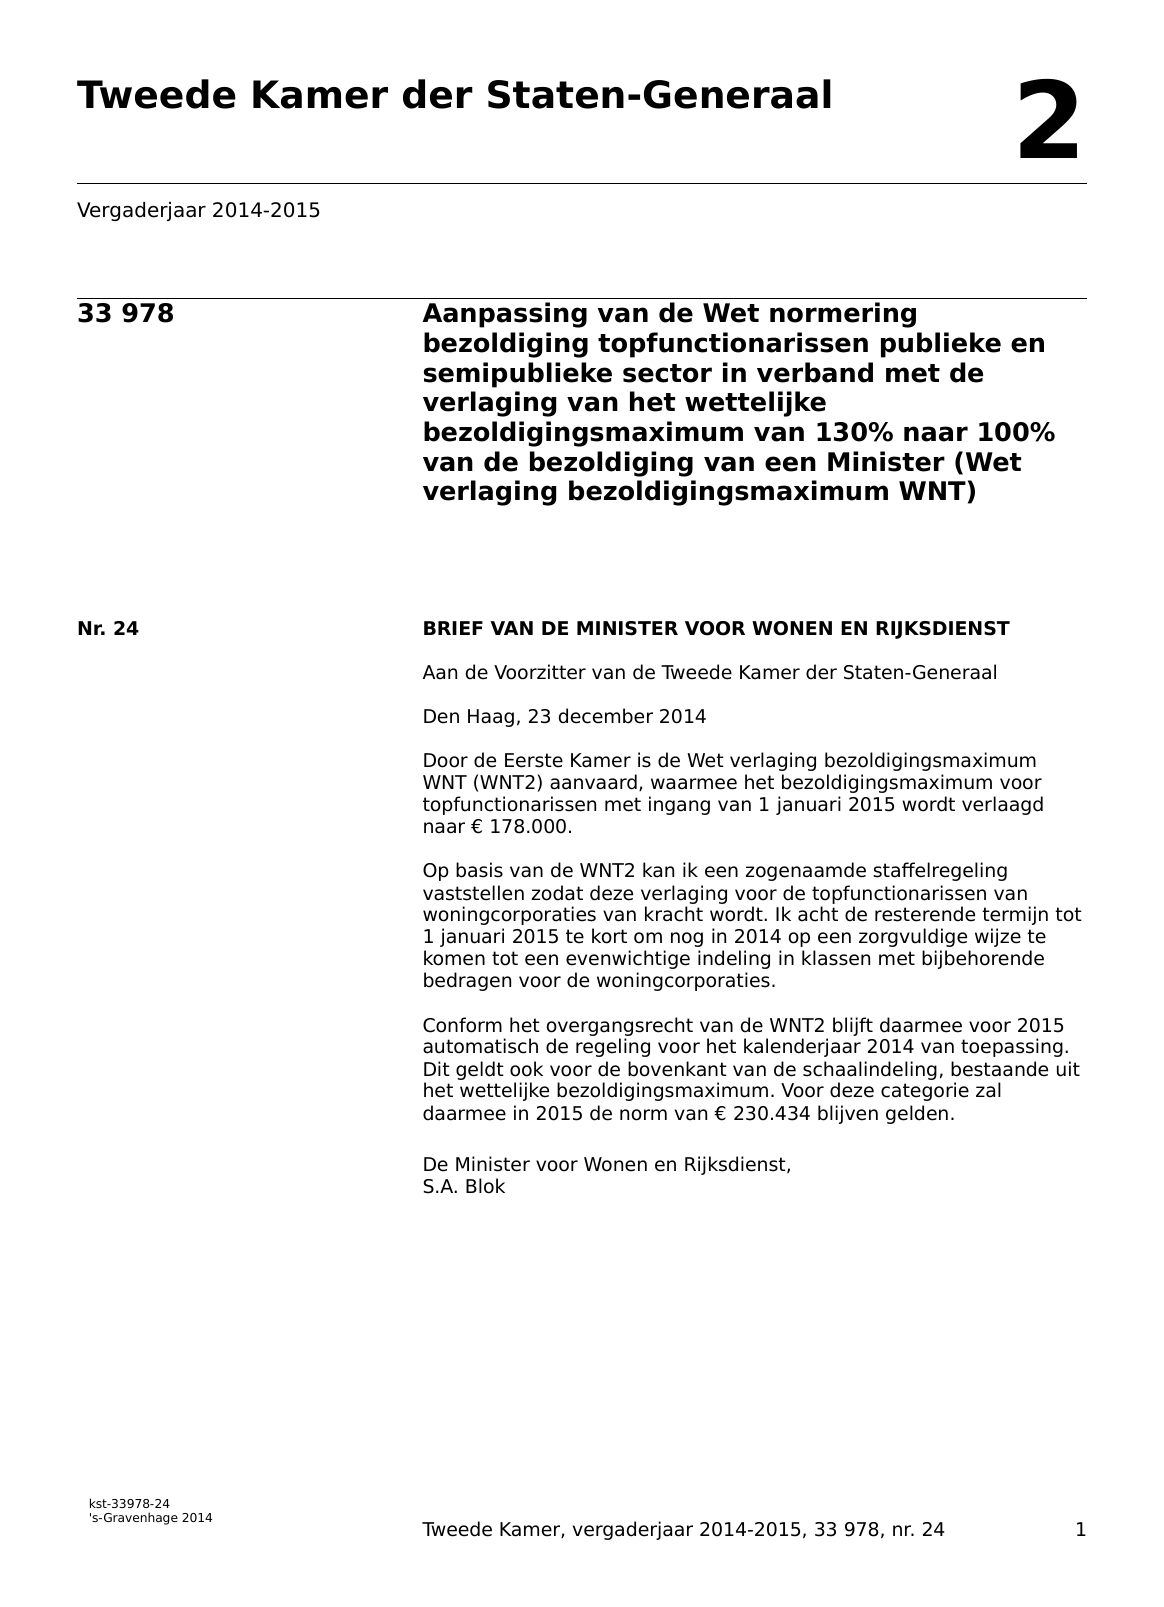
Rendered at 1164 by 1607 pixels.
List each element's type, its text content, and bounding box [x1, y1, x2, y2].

subtitle 33 978 Aanpassing van de Wet normering bezoldiging topfunctionarissen publieke en semipublieke sector in verband met de verlaging van het wettelijke bezoldigingsmaximum van 130% naar 100% van de bezoldiging van een Minister (Wet verlaging bezoldigingsmaximum WNT) [77, 299, 1087, 507]
text Aan de Voorzitter van de Tweede Kamer der Staten-Generaal [422, 662, 1087, 684]
table_header 2 [886, 59, 1087, 183]
text kst-33978-24 [88, 1497, 323, 1511]
text 's-Gravenhage 2014 [88, 1511, 323, 1525]
text De Minister voor Wonen en Rijksdienst, S.A. Blok [422, 1154, 1087, 1198]
text Op basis van de WNT2 kan ik een zogenaamde staffelregeling vaststellen zodat deze verlaging voor de topfunctionarissen van woningcorporaties van kracht wordt. Ik acht de resterende termijn tot 1 januari 2015 te kort om nog in 2014 op een zorgvuldige wijze te komen tot een evenwichtige indeling in klassen met bijbehorende bedragen voor de woningcorporaties. [422, 860, 1087, 992]
text Den Haag, 23 december 2014 [422, 706, 1087, 728]
subtitle Nr. 24 BRIEF VAN DE MINISTER VOOR WONEN EN RIJKSDIENST [77, 618, 1087, 640]
text Conform het overgangsrecht van de WNT2 blijft daarmee voor 2015 automatisch de regeling voor het kalenderjaar 2014 van toepassing. Dit geldt ook voor de bovenkant van de schaalindeling, bestaande uit het wettelijke bezoldigingsmaximum. Voor deze categorie zal daarmee in 2015 de norm van € 230.434 blijven gelden. [422, 1014, 1087, 1124]
table_header Tweede Kamer der Staten-Generaal [77, 59, 886, 183]
text Door de Eerste Kamer is de Wet verlaging bezoldigingsmaximum WNT (WNT2) aanvaard, waarmee het bezoldigingsmaximum voor topfunctionarissen met ingang van 1 januari 2015 wordt verlaagd naar € 178.000. [422, 750, 1087, 838]
table_cell Vergaderjaar 2014-2015 [77, 184, 1087, 298]
